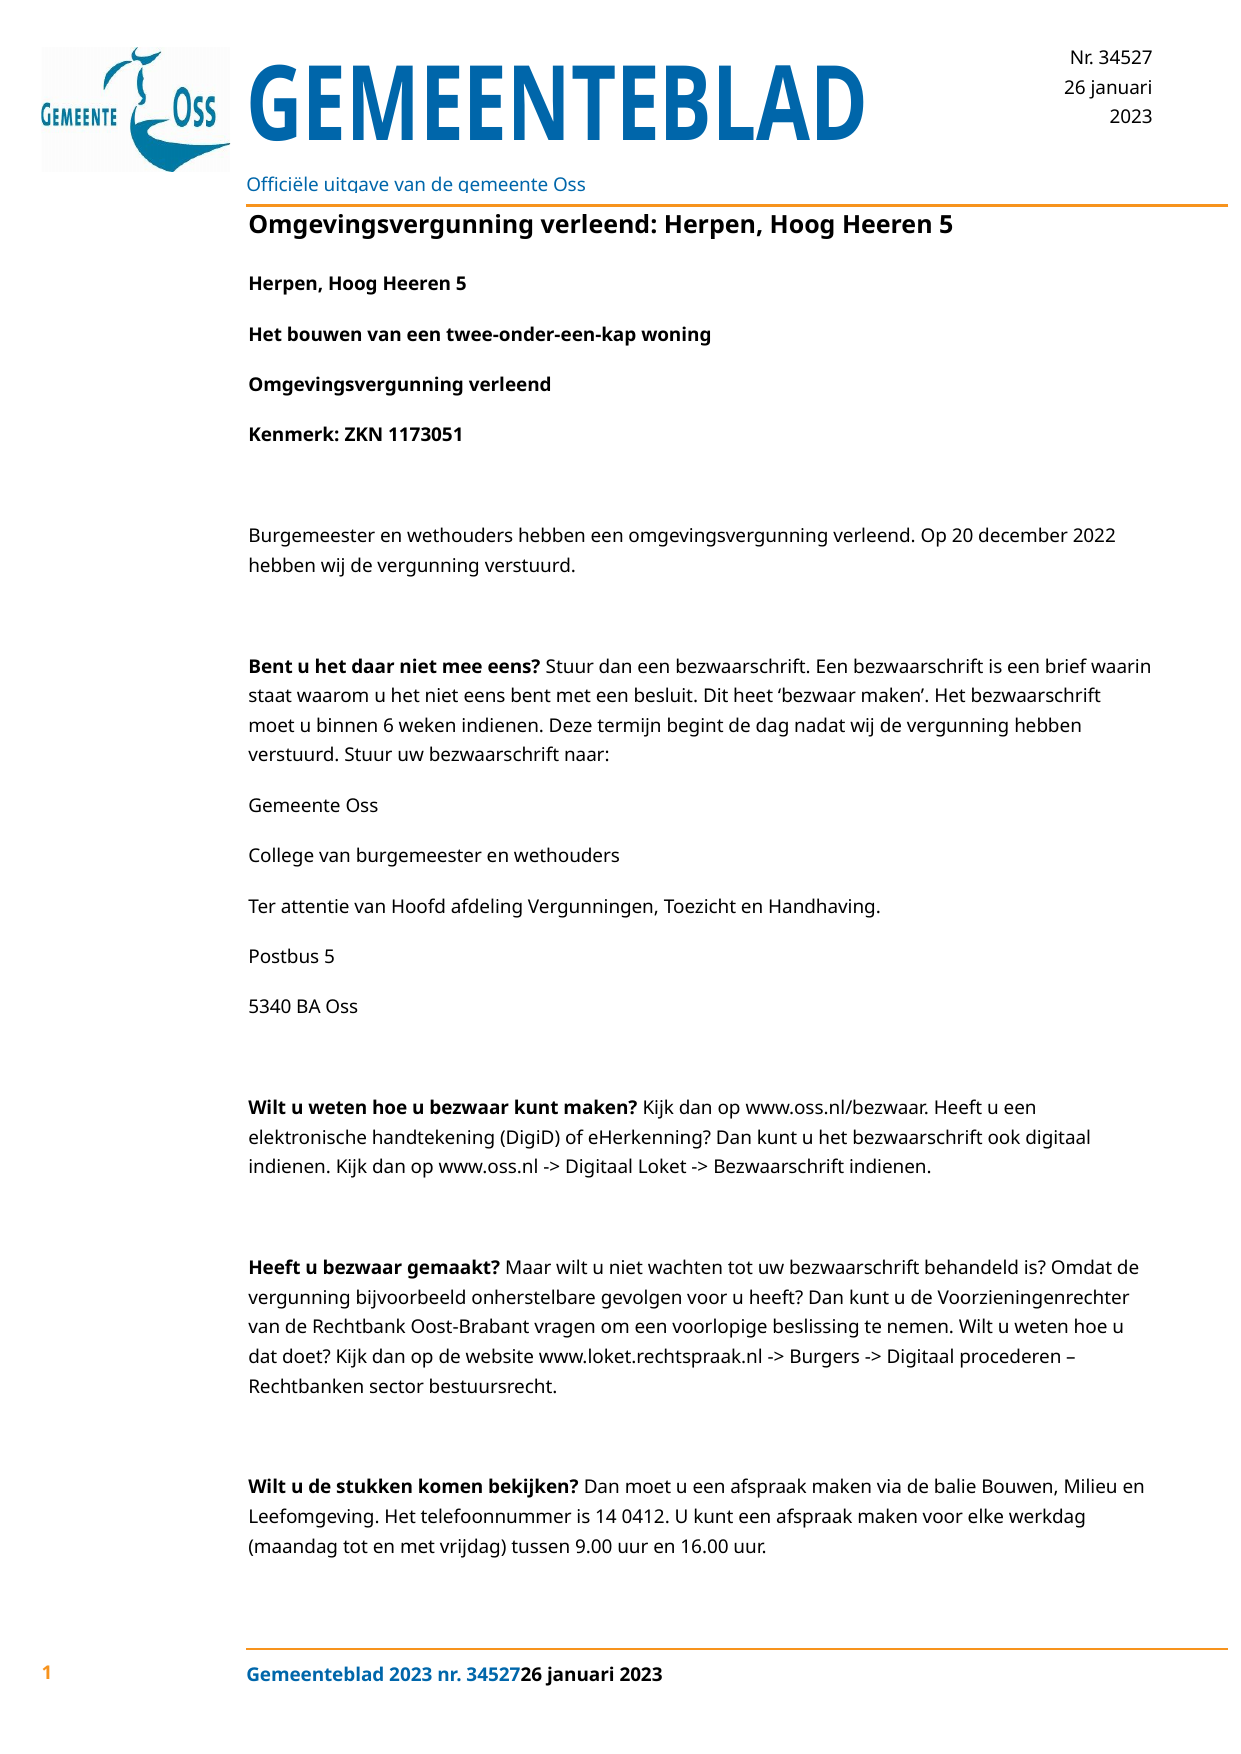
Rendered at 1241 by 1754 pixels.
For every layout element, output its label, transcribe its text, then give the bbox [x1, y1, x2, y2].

text Herpen, Hoog Heeren 5 [248, 270, 1152, 296]
text Omgevingsvergunning verleend: Herpen, Hoog Heeren 5 [248, 207, 1152, 241]
text Wilt u de stukken komen bekijken? Dan moet u een afspraak maken via de balie Bouwen, Milieu en Leefomgeving. Het telefoonnummer is 14 0412. U kunt een afspraak maken voor elke werkdag (maandag tot en met vrijdag) tussen 9.00 uur en 16.00 uur. [248, 1474, 1152, 1558]
text Bent u het daar niet mee eens? Stuur dan een bezwaarschrift. Een bezwaarschrift is een brief waarin staat waarom u het niet eens bent met een besluit. Dit heet ‘bezwaar maken’. Het bezwaarschrift moet u binnen 6 weken indienen. Deze termijn begint de dag nadat wij de vergunning hebben verstuurd. Stuur uw bezwaarschrift naar: [248, 653, 1152, 767]
text Burgemeester en wethouders hebben een omgevingsvergunning verleend. Op 20 december 2022 hebben wij de vergunning verstuurd. [248, 522, 1152, 578]
text Kenmerk: ZKN 1173051 [248, 422, 1152, 447]
text Wilt u weten hoe u bezwaar kunt maken? Kijk dan op www.oss.nl/bezwaar. Heeft u een elektronische handtekening (DigiD) of eHerkenning? Dan kunt u het bezwaarschrift ook digitaal indienen. Kijk dan op www.oss.nl -> Digitaal Loket -> Bezwaarschrift indienen. [248, 1094, 1152, 1179]
text Het bouwen van een twee-onder-een-kap woning [248, 321, 1152, 346]
text College van burgemeester en wethouders [248, 842, 1152, 868]
text Postbus 5 [248, 943, 1152, 969]
text Heeft u bezwaar gemaakt? Maar wilt u niet wachten tot uw bezwaarschrift behandeld is? Omdat de vergunning bijvoorbeeld onherstelbare gevolgen voor u heeft? Dan kunt u de Voorzieningenrechter van de Rechtbank Oost-Brabant vragen om een voorlopige beslissing te nemen. Wilt u weten hoe u dat doet? Kijk dan op de website www.loket.rechtspraak.nl -> Burgers -> Digitaal procederen – Rechtbanken sector bestuursrecht. [248, 1254, 1152, 1398]
picture [41, 47, 231, 172]
text Gemeente Oss [248, 792, 1152, 818]
text Omgevingsvergunning verleend [248, 371, 1152, 397]
text Ter attentie van Hoofd afdeling Vergunningen, Toezicht en Handhaving. [248, 893, 1152, 918]
text 5340 BA Oss [248, 994, 1152, 1019]
